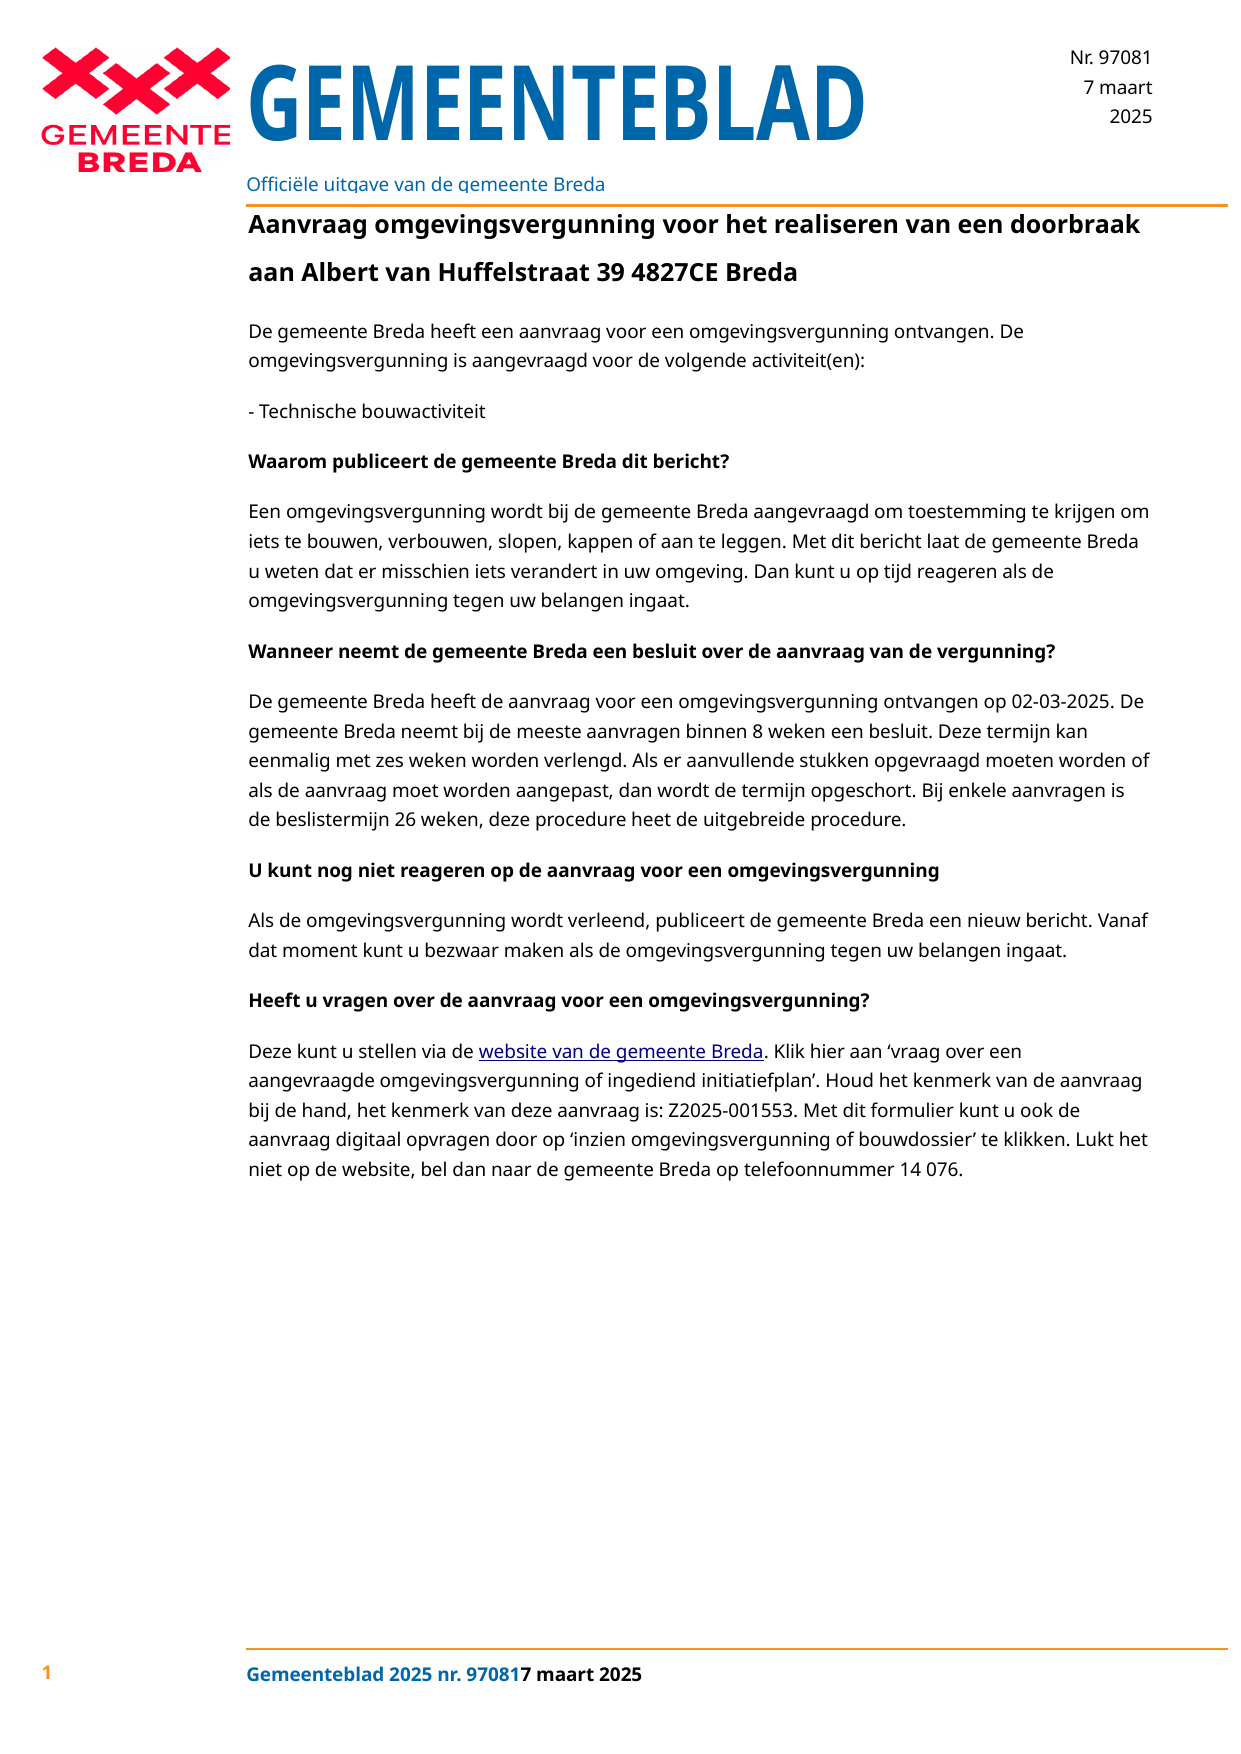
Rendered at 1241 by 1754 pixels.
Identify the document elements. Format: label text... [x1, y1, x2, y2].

text Als de omgevingsvergunning wordt verleend, publiceert de gemeente Breda een nieuw bericht. Vanaf dat moment kunt u bezwaar maken als de omgevingsvergunning tegen uw belangen ingaat. [248, 907, 1152, 963]
text Een omgevingsvergunning wordt bij de gemeente Breda aangevraagd om toestemming te krijgen om iets te bouwen, verbouwen, slopen, kappen of aan te leggen. Met dit bericht laat de gemeente Breda u weten dat er misschien iets verandert in uw omgeving. Dan kunt u op tijd reageren als de omgevingsvergunning tegen uw belangen ingaat. [248, 499, 1152, 613]
text De gemeente Breda heeft de aanvraag voor een omgevingsvergunning ontvangen op 02-03-2025. De gemeente Breda neemt bij de meeste aanvragen binnen 8 weken een besluit. Deze termijn kan eenmalig met zes weken worden verlengd. Als er aanvullende stukken opgevraagd moeten worden of als de aanvraag moet worden aangepast, dan wordt de termijn opgeschort. Bij enkele aanvragen is de beslistermijn 26 weken, deze procedure heet de uitgebreide procedure. [248, 688, 1152, 832]
text Aanvraag omgevingsvergunning voor het realiseren van een doorbraak aan Albert van Huffelstraat 39 4827CE Breda [248, 207, 1152, 288]
text Heeft u vragen over de aanvraag voor een omgevingsvergunning? [248, 987, 1152, 1013]
picture [41, 47, 231, 172]
text U kunt nog niet reageren op de aanvraag voor een omgevingsvergunning [248, 857, 1152, 883]
text Wanneer neemt de gemeente Breda een besluit over de aanvraag van de vergunning? [248, 638, 1152, 664]
text Deze kunt u stellen via de website van de gemeente Breda. Klik hier aan ‘vraag over een aangevraagde omgevingsvergunning of ingediend initiatiefplan’. Houd het kenmerk van de aanvraag bij de hand, het kenmerk van deze aanvraag is: Z2025-001553. Met dit formulier kunt u ook de aanvraag digitaal opvragen door op ‘inzien omgevingsvergunning of bouwdossier’ te klikken. Lukt het niet op de website, bel dan naar de gemeente Breda op telefoonnummer 14 076. [248, 1038, 1152, 1182]
text - Technische bouwactiviteit [248, 398, 1152, 424]
text Waarom publiceert de gemeente Breda dit bericht? [248, 448, 1152, 474]
text De gemeente Breda heeft een aanvraag voor een omgevingsvergunning ontvangen. De omgevingsvergunning is aangevraagd voor de volgende activiteit(en): [248, 318, 1152, 373]
